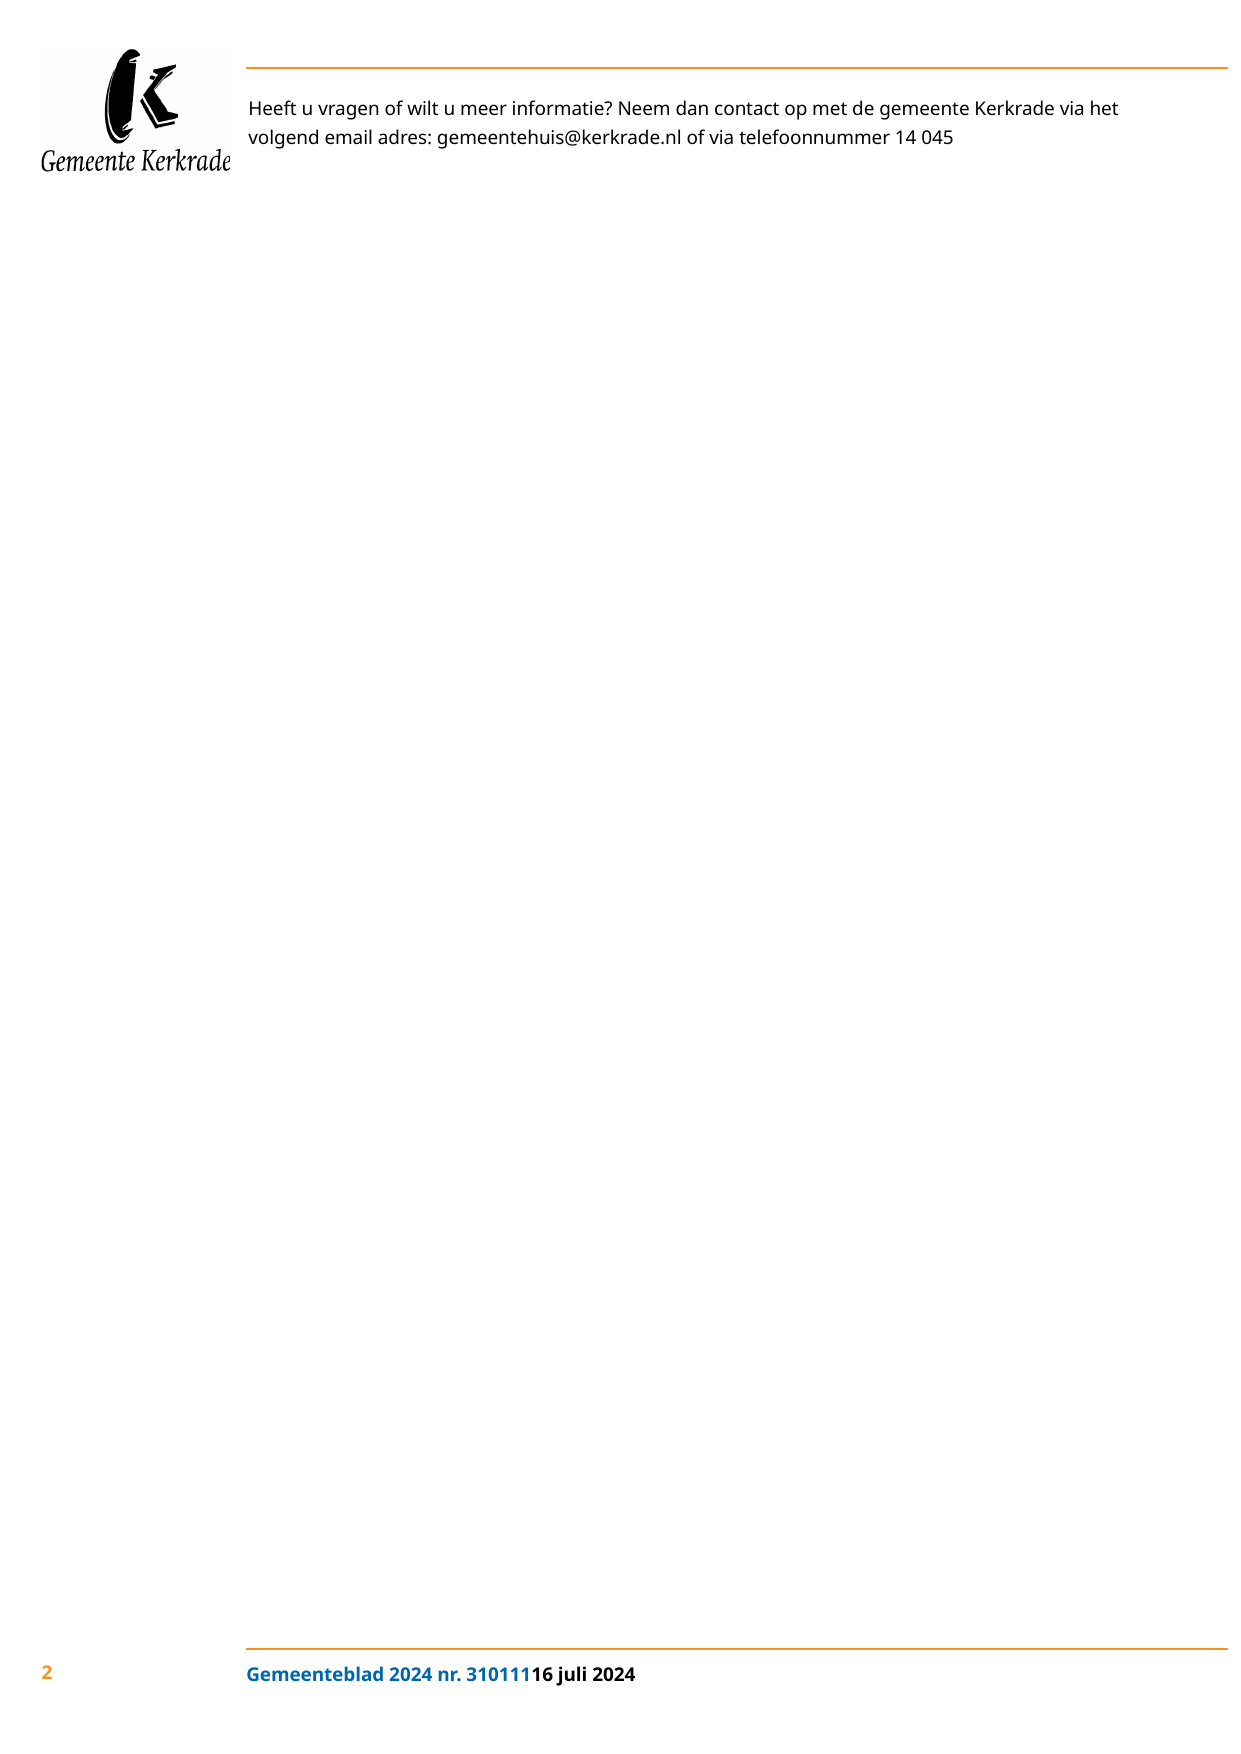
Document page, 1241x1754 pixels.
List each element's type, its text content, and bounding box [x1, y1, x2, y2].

text Heeft u vragen of wilt u meer informatie? Neem dan contact op met de gemeente Kerkrade via het volgend email adres: gemeentehuis@kerkrade.nl of via telefoonnummer 14 045 [248, 95, 1152, 150]
picture [41, 47, 231, 172]
